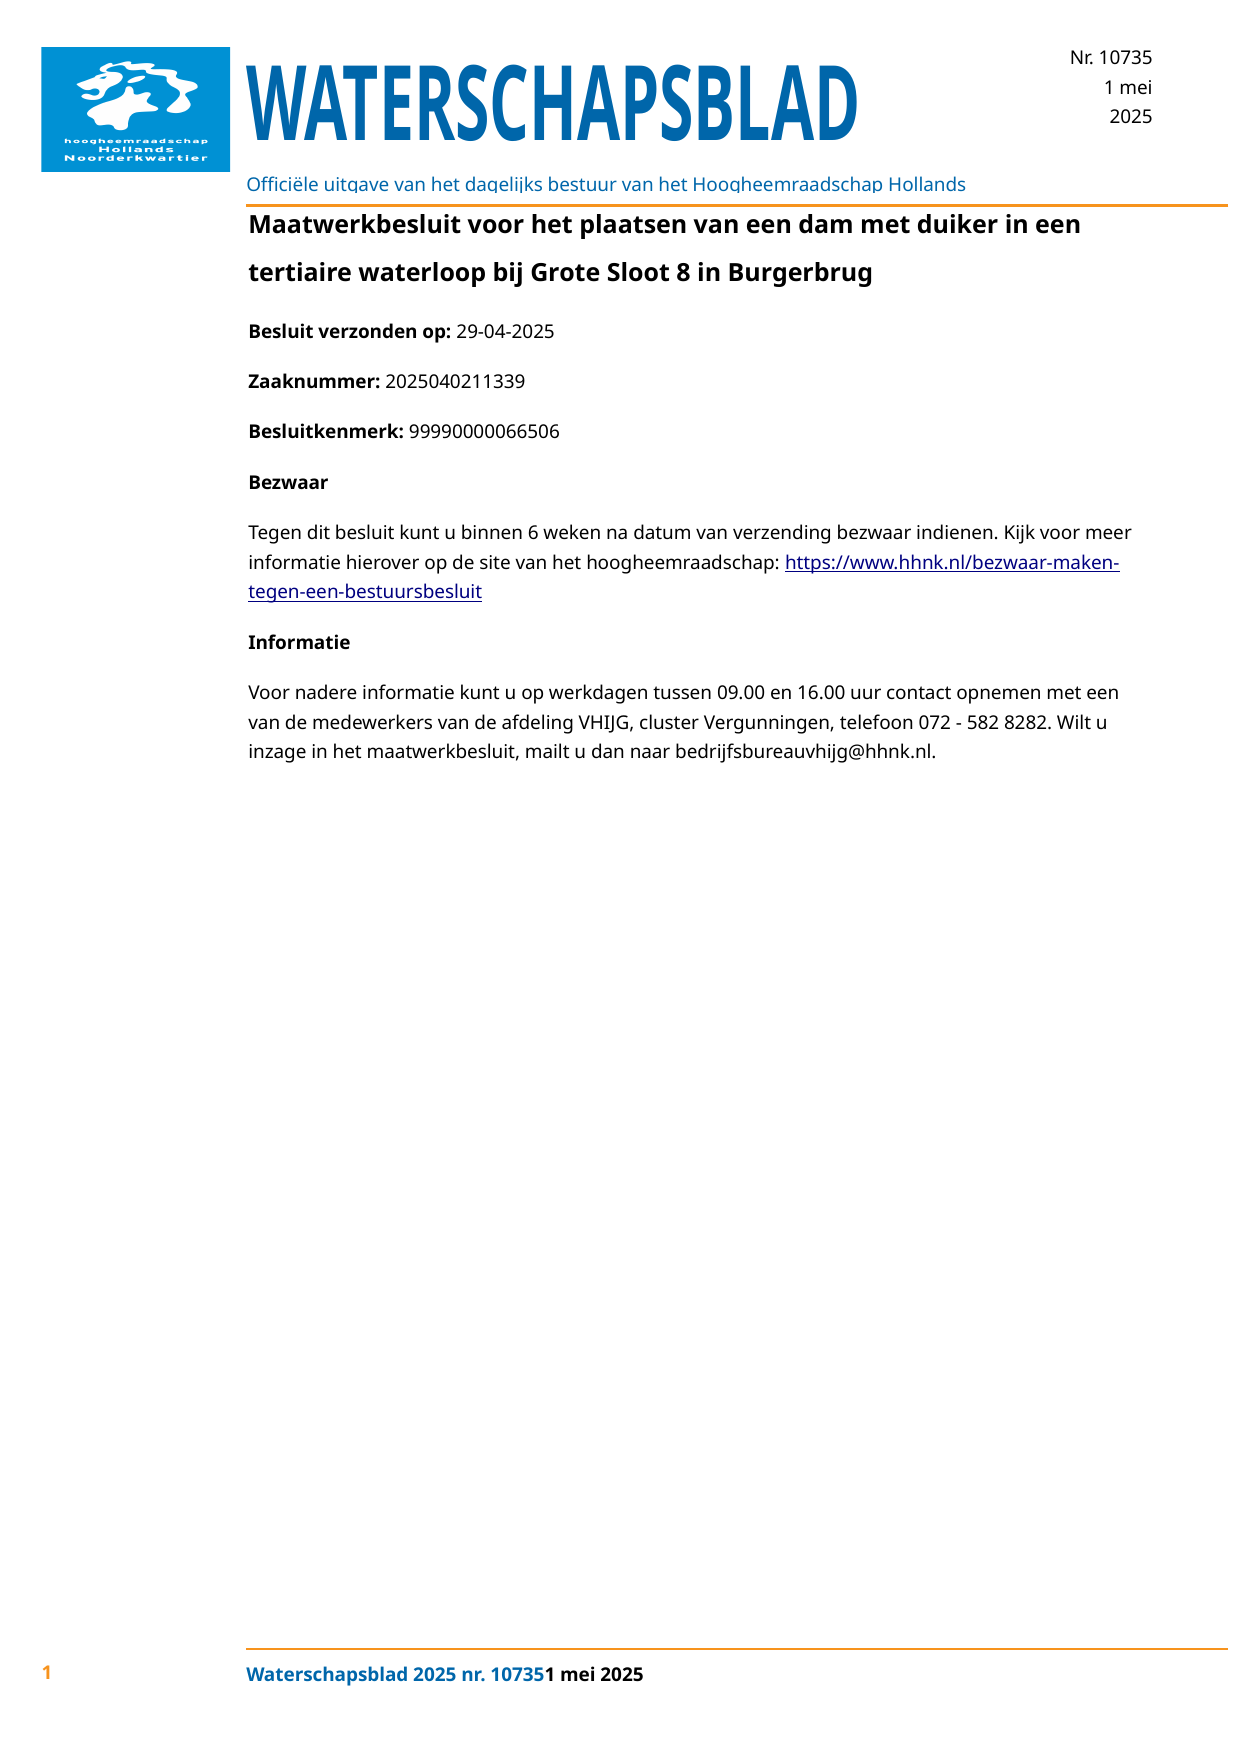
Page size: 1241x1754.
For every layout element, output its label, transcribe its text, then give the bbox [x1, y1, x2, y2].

text Zaaknummer: 2025040211339 [248, 368, 1152, 394]
picture [129, 76, 144, 82]
text Tegen dit besluit kunt u binnen 6 weken na datum van verzending bezwaar indienen. Kijk voor meer informatie hierover op de site van het hoogheemraadschap: https://www.hhnk.nl/bezwaar-maken-tegen-een-bestuursbesluit [248, 519, 1152, 604]
text Bezwaar [248, 469, 1152, 495]
text Informatie [248, 629, 1152, 655]
text Besluitkenmerk: 99990000066506 [248, 419, 1152, 444]
picture [88, 87, 157, 130]
picture [118, 62, 197, 112]
text Voor nadere informatie kunt u op werkdagen tussen 09.00 en 16.00 uur contact opnemen met een van de medewerkers van de afdeling VHIJG, cluster Vergunningen, telefoon 072 - 582 8282. Wilt u inzage in het maatwerkbesluit, mailt u dan naar bedrijfsbureauvhijg@hhnk.nl. [248, 679, 1152, 764]
picture [78, 64, 122, 99]
text Besluit verzonden op: 29-04-2025 [248, 318, 1152, 344]
text Maatwerkbesluit voor het plaatsen van een dam met duiker in een tertiaire waterloop bij Grote Sloot 8 in Burgerbrug [248, 207, 1152, 288]
